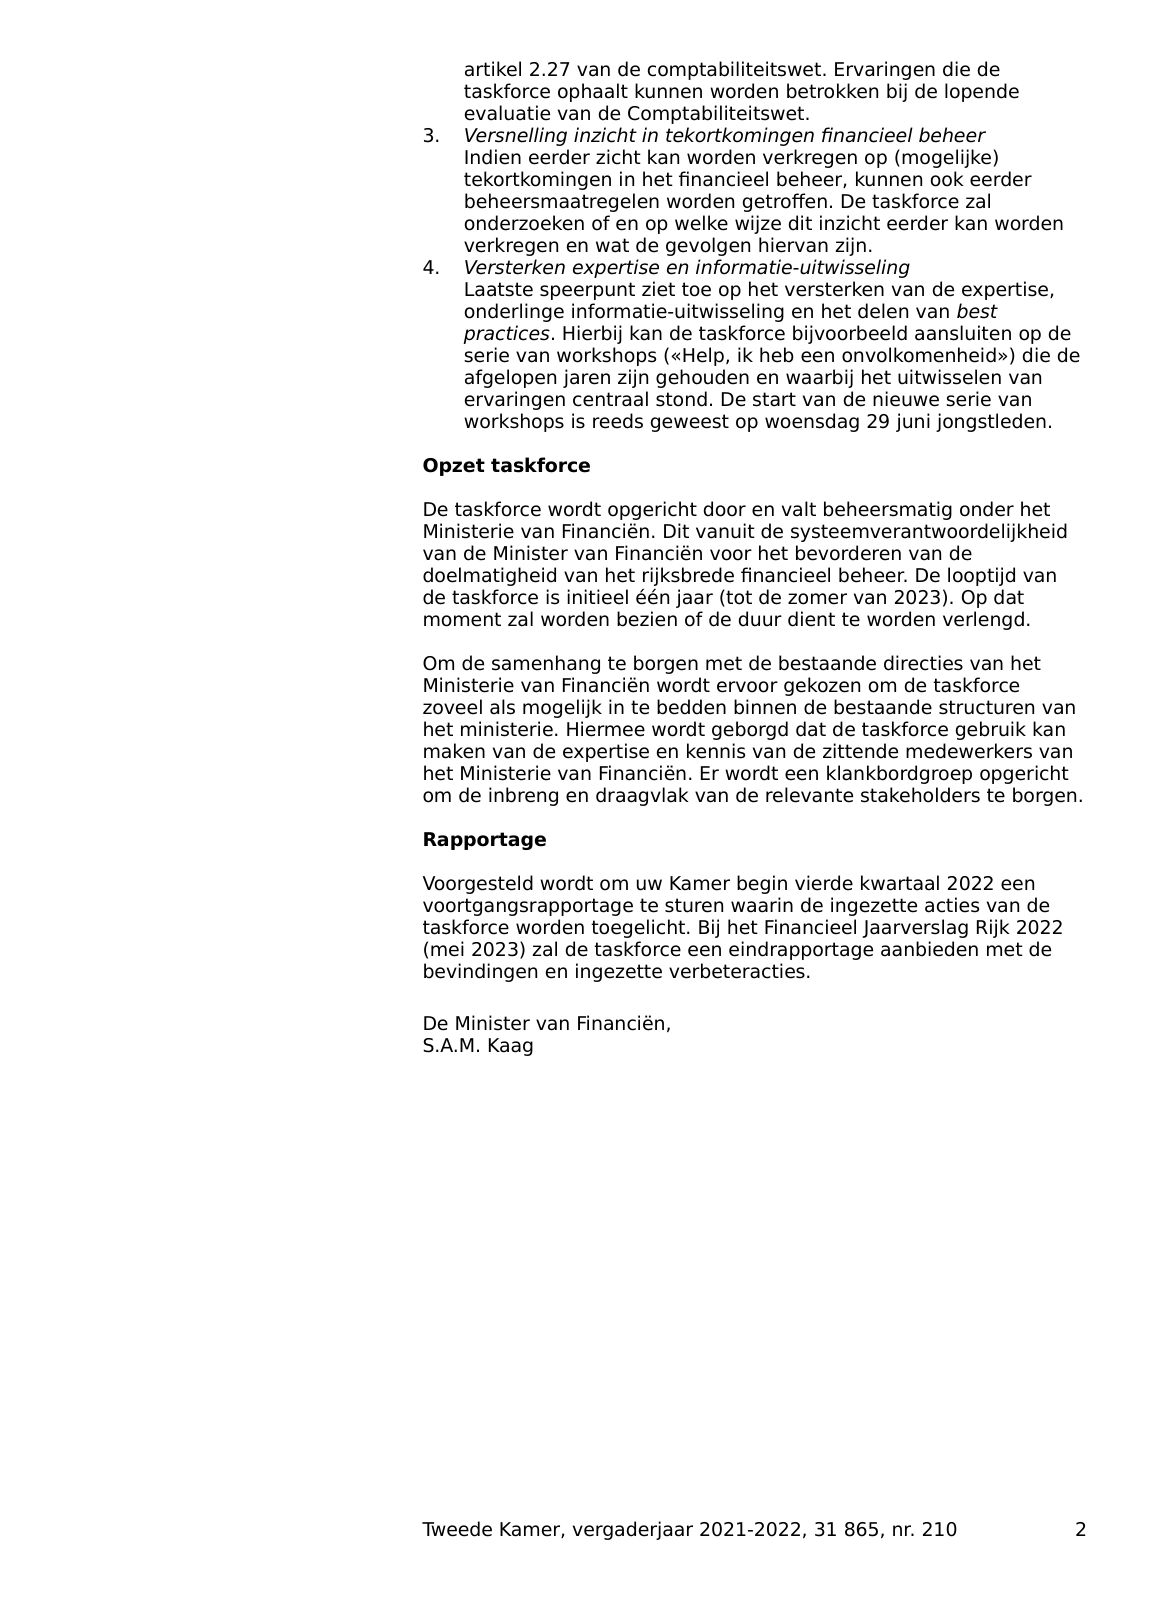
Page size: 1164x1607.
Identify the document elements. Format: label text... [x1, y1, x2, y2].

text 4. Versterken expertise en informatie-uitwisseling [422, 257, 1087, 279]
text Om de samenhang te borgen met de bestaande directies van het Ministerie van Financiën wordt ervoor gekozen om de taskforce zoveel als mogelijk in te bedden binnen de bestaande structuren van het ministerie. Hiermee wordt geborgd dat de taskforce gebruik kan maken van de expertise en kennis van de zittende medewerkers van het Ministerie van Financiën. Er wordt een klankbordgroep opgericht om de inbreng en draagvlak van de relevante stakeholders te borgen. [422, 653, 1087, 807]
text Laatste speerpunt ziet toe op het versterken van de expertise, onderlinge informatie-uitwisseling en het delen van best practices. Hierbij kan de taskforce bijvoorbeeld aansluiten op de serie van workshops («Help, ik heb een onvolkomenheid») die de afgelopen jaren zijn gehouden en waarbij het uitwisselen van ervaringen centraal stond. De start van de nieuwe serie van workshops is reeds geweest op woensdag 29 juni jongstleden. [464, 279, 1087, 433]
text 3. Versnelling inzicht in tekortkomingen financieel beheer [422, 125, 1087, 147]
text Indien eerder zicht kan worden verkregen op (mogelijke) tekortkomingen in het financieel beheer, kunnen ook eerder beheersmaatregelen worden getroffen. De taskforce zal onderzoeken of en op welke wijze dit inzicht eerder kan worden verkregen en wat de gevolgen hiervan zijn. [464, 147, 1087, 257]
subtitle Opzet taskforce [422, 455, 1087, 477]
text De Minister van Financiën, S.A.M. Kaag [422, 1013, 1087, 1057]
text De taskforce wordt opgericht door en valt beheersmatig onder het Ministerie van Financiën. Dit vanuit de systeemverantwoordelijkheid van de Minister van Financiën voor het bevorderen van de doelmatigheid van het rijksbrede financieel beheer. De looptijd van de taskforce is initieel één jaar (tot de zomer van 2023). Op dat moment zal worden bezien of de duur dient te worden verlengd. [422, 499, 1087, 631]
text artikel 2.27 van de comptabiliteitswet. Ervaringen die de taskforce ophaalt kunnen worden betrokken bij de lopende evaluatie van de Comptabiliteitswet. [464, 59, 1087, 125]
subtitle Rapportage [422, 829, 1087, 851]
text Voorgesteld wordt om uw Kamer begin vierde kwartaal 2022 een voortgangsrapportage te sturen waarin de ingezette acties van de taskforce worden toegelicht. Bij het Financieel Jaarverslag Rijk 2022 (mei 2023) zal de taskforce een eindrapportage aanbieden met de bevindingen en ingezette verbeteracties. [422, 873, 1087, 983]
